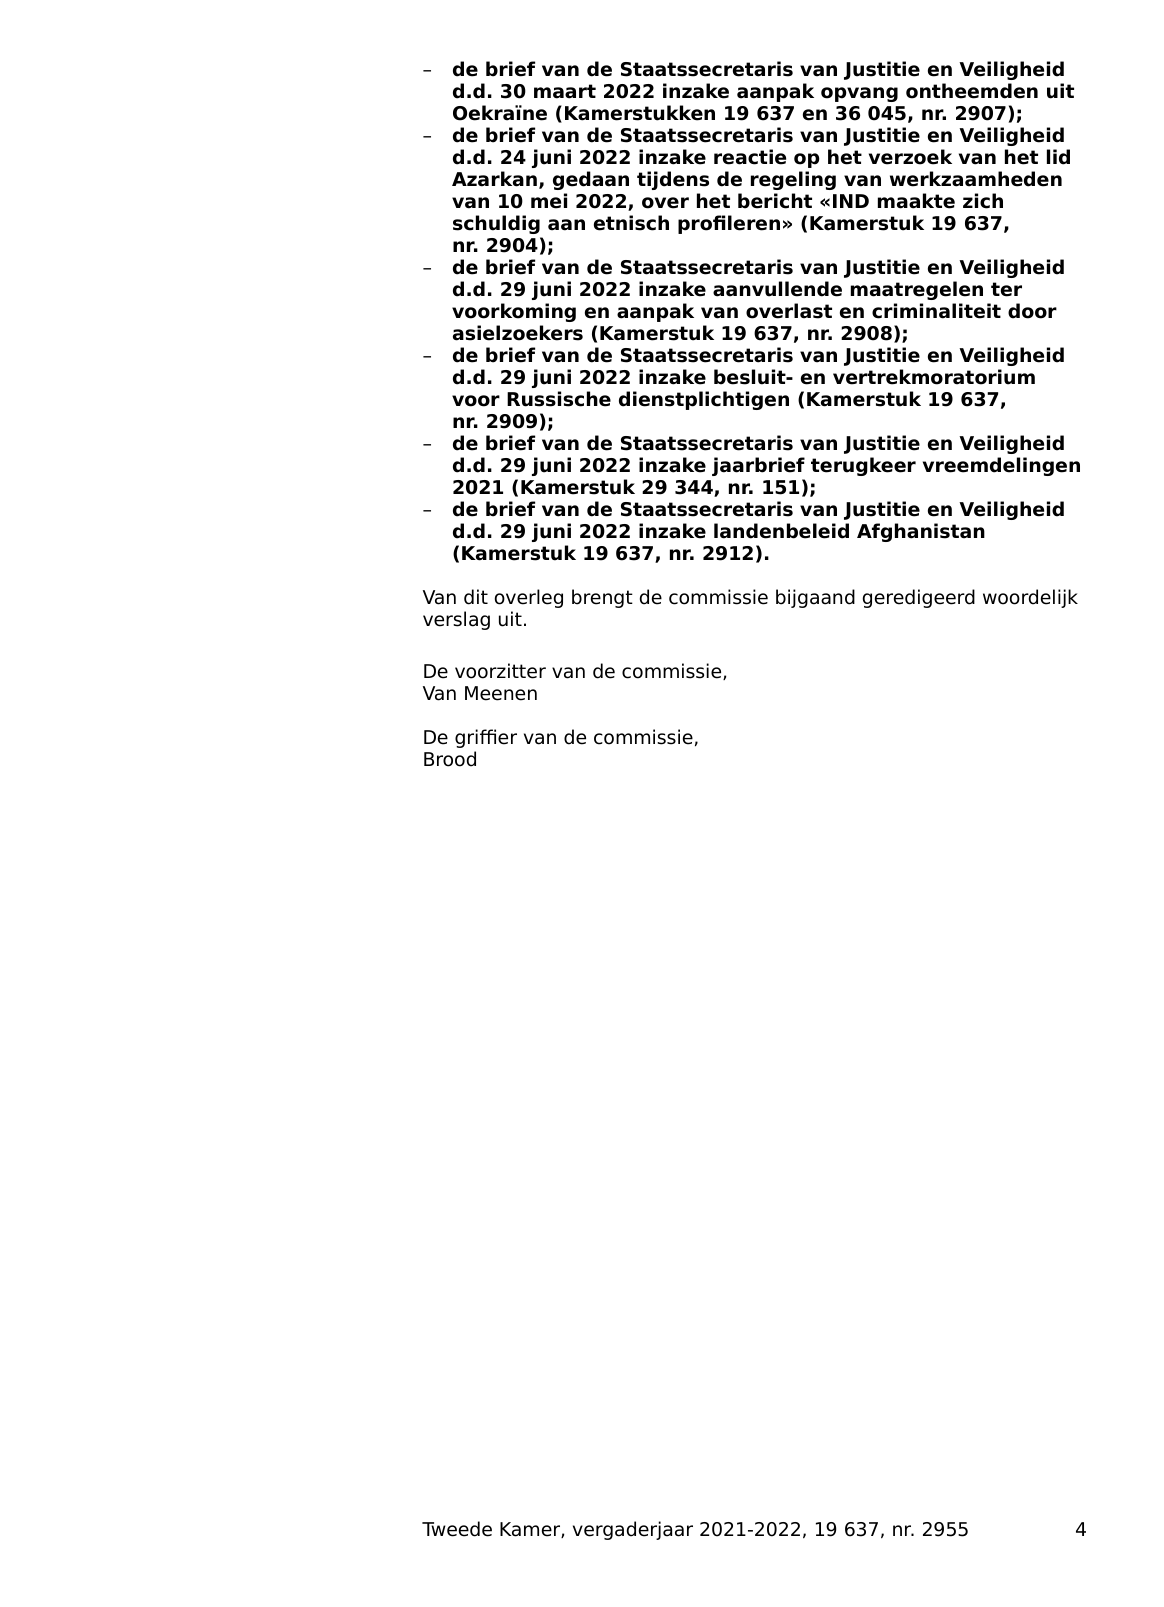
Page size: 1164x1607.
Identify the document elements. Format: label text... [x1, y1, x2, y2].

text De griffier van de commissie, Brood [422, 727, 1087, 771]
text Van dit overleg brengt de commissie bijgaand geredigeerd woordelijk verslag uit. [422, 587, 1087, 631]
text – de brief van de Staatssecretaris van Justitie en Veiligheid d.d. 29 juni 2022 inzake landenbeleid Afghanistan (Kamerstuk 19 637, nr. 2912). [422, 499, 1087, 564]
text – de brief van de Staatssecretaris van Justitie en Veiligheid d.d. 24 juni 2022 inzake reactie op het verzoek van het lid Azarkan, gedaan tijdens de regeling van werkzaamheden van 10 mei 2022, over het bericht «IND maakte zich schuldig aan etnisch profileren» (Kamerstuk 19 637, nr. 2904); [422, 125, 1087, 257]
text De voorzitter van de commissie, Van Meenen [422, 661, 1087, 705]
text – de brief van de Staatssecretaris van Justitie en Veiligheid d.d. 29 juni 2022 inzake besluit- en vertrekmoratorium voor Russische dienstplichtigen (Kamerstuk 19 637, nr. 2909); [422, 345, 1087, 433]
text – de brief van de Staatssecretaris van Justitie en Veiligheid d.d. 29 juni 2022 inzake jaarbrief terugkeer vreemdelingen 2021 (Kamerstuk 29 344, nr. 151); [422, 433, 1087, 499]
text – de brief van de Staatssecretaris van Justitie en Veiligheid d.d. 30 maart 2022 inzake aanpak opvang ontheemden uit Oekraïne (Kamerstukken 19 637 en 36 045, nr. 2907); [422, 59, 1087, 125]
text – de brief van de Staatssecretaris van Justitie en Veiligheid d.d. 29 juni 2022 inzake aanvullende maatregelen ter voorkoming en aanpak van overlast en criminaliteit door asielzoekers (Kamerstuk 19 637, nr. 2908); [422, 257, 1087, 345]
